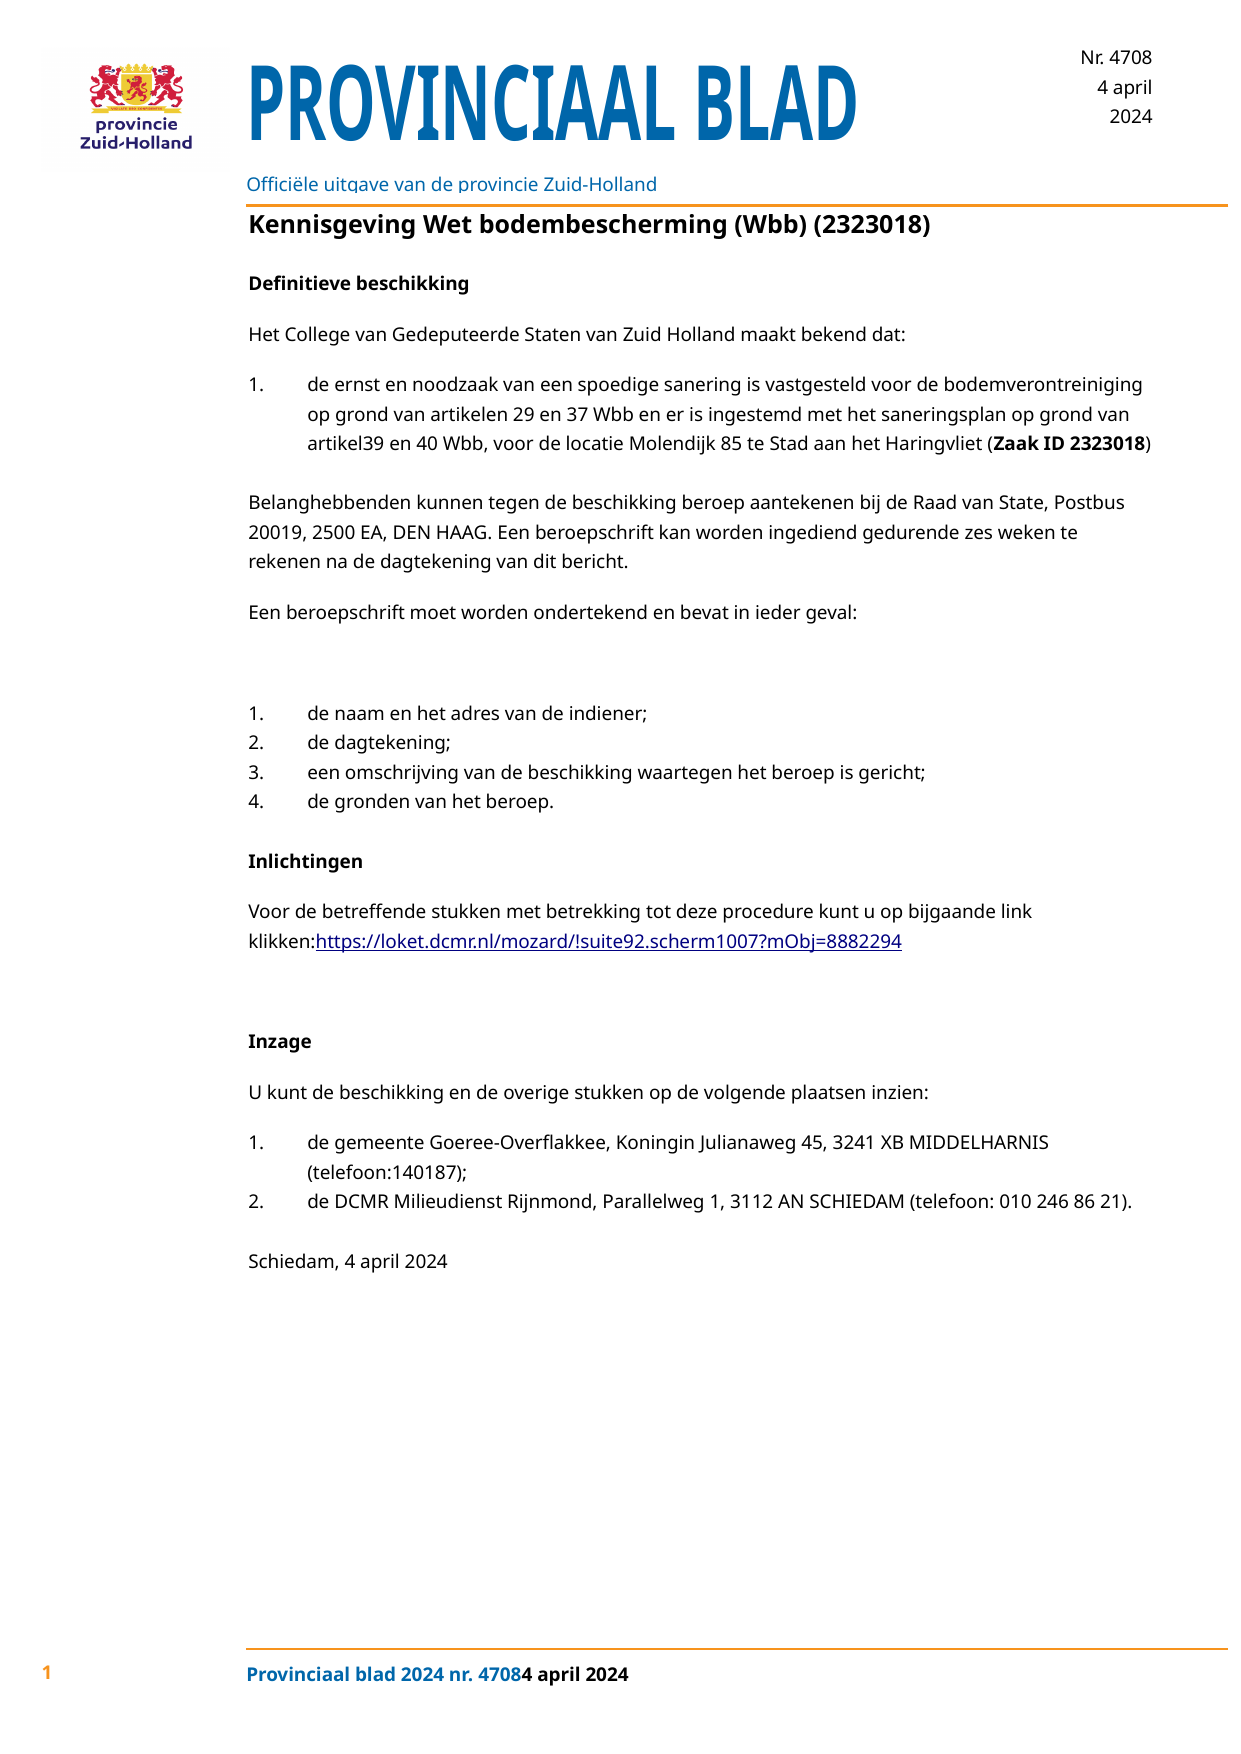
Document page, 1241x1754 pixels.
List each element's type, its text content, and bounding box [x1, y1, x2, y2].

text Belanghebbenden kunnen tegen de beschikking beroep aantekenen bij de Raad van State, Postbus 20019, 2500 EA, DEN HAAG. Een beroepschrift kan worden ingediend gedurende zes weken te rekenen na de dagtekening van dit bericht. [248, 489, 1152, 574]
list de dagtekening; [248, 729, 1152, 755]
text U kunt de beschikking en de overige stukken op de volgende plaatsen inzien: [248, 1079, 1152, 1105]
list de ernst en noodzaak van een spoedige sanering is vastgesteld voor de bodemverontreiniging op grond van artikelen 29 en 37 Wbb en er is ingestemd met het saneringsplan op grond van artikel39 en 40 Wbb, voor de locatie Molendijk 85 te Stad aan het Haringvliet (Zaak ID 2323018) [248, 371, 1152, 456]
text Schiedam, 4 april 2024 [248, 1248, 1152, 1273]
text Het College van Gedeputeerde Staten van Zuid Holland maakt bekend dat: [248, 321, 1152, 346]
list de DCMR Milieudienst Rijnmond, Parallelweg 1, 3112 AN SCHIEDAM (telefoon: 010 246 86 21). [248, 1189, 1152, 1214]
text Voor de betreffende stukken met betrekking tot deze procedure kunt u op bijgaande link klikken:https://loket.dcmr.nl/mozard/!suite92.scherm1007?mObj=8882294 [248, 898, 1152, 953]
text Kennisgeving Wet bodembescherming (Wbb) (2323018) [248, 207, 1152, 241]
text Inlichtingen [248, 848, 1152, 873]
list de gemeente Goeree-Overflakkee, Koningin Julianaweg 45, 3241 XB MIDDELHARNIS (telefoon:140187); [248, 1129, 1152, 1185]
text Een beroepschrift moet worden ondertekend en bevat in ieder geval: [248, 599, 1152, 625]
list de gronden van het beroep. [248, 789, 1152, 814]
list de naam en het adres van de indiener; [248, 700, 1152, 726]
list een omschrijving van de beschikking waartegen het beroep is gericht; [248, 759, 1152, 785]
text Definitieve beschikking [248, 270, 1152, 296]
picture [41, 47, 231, 172]
text Inzage [248, 1029, 1152, 1054]
